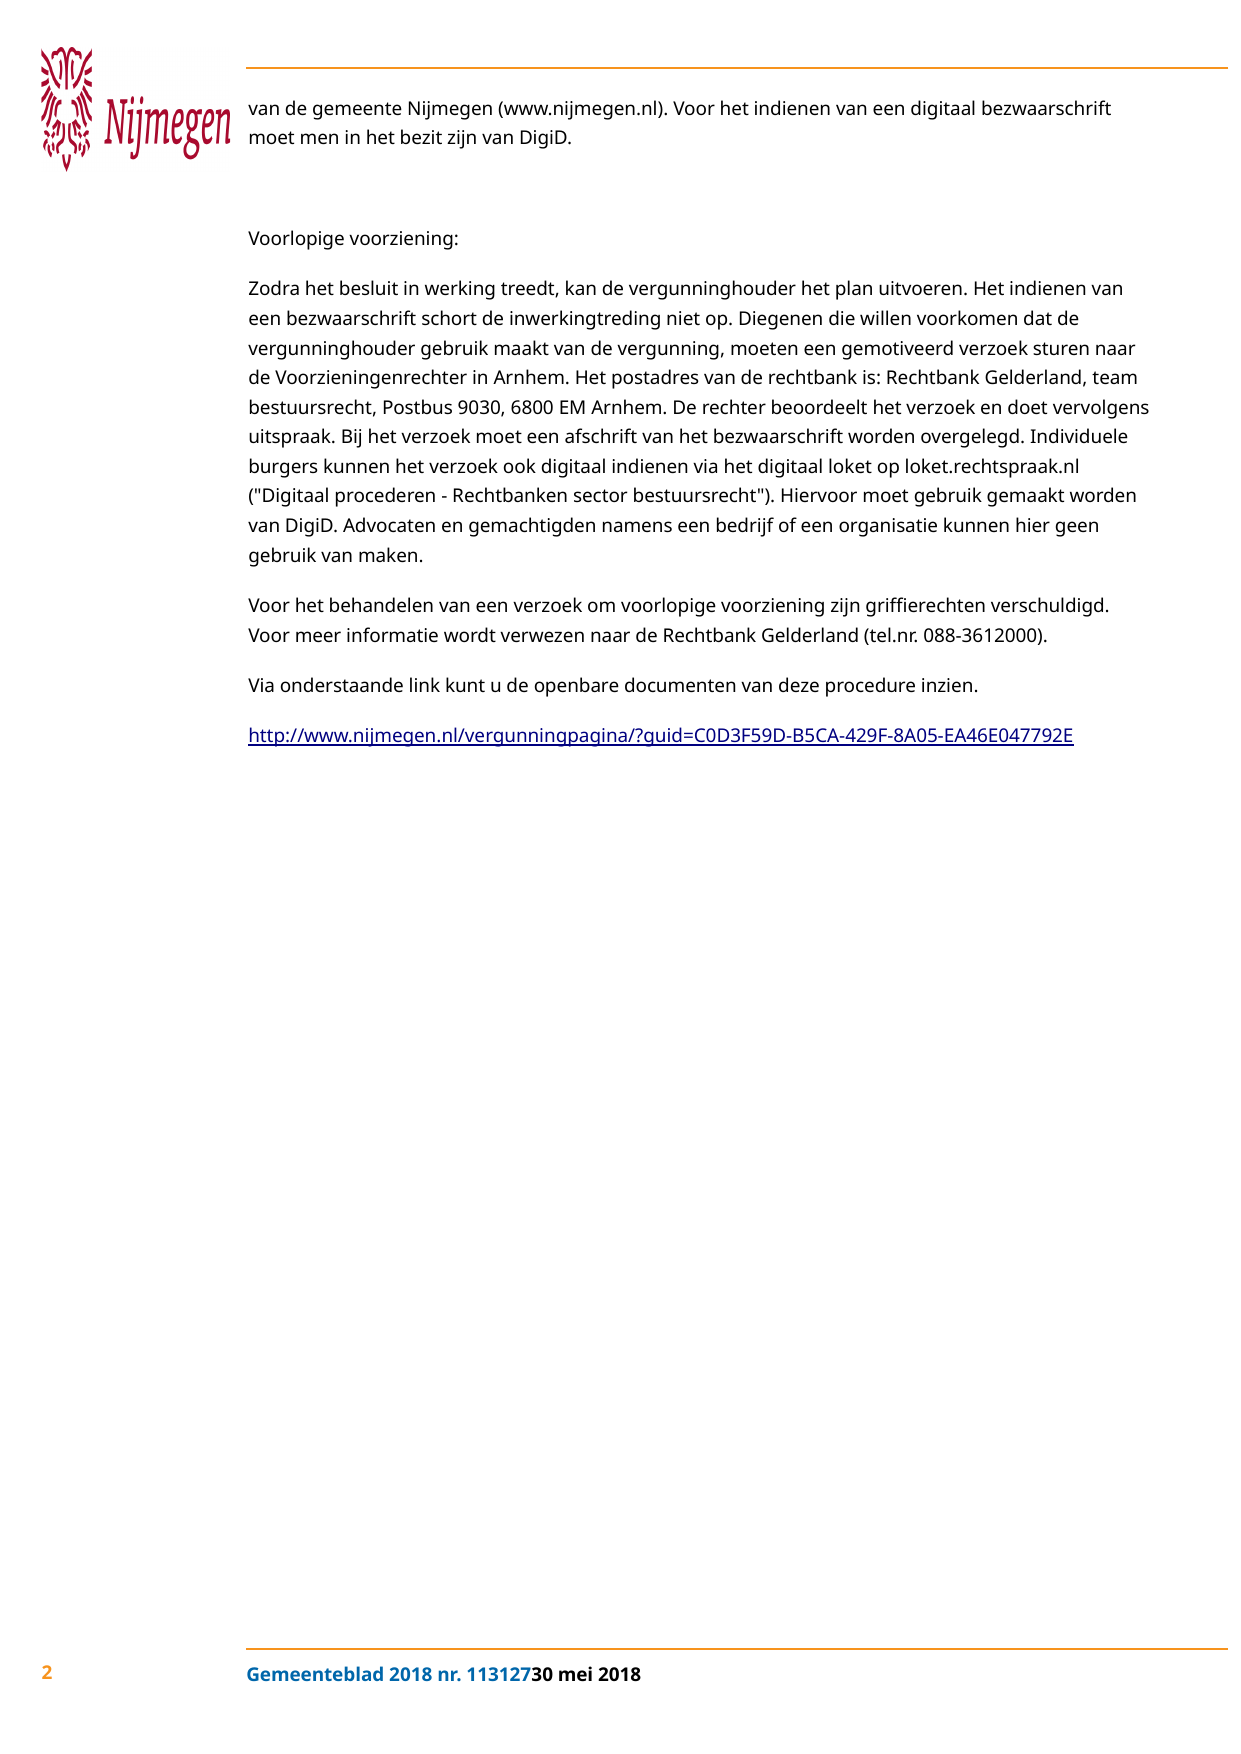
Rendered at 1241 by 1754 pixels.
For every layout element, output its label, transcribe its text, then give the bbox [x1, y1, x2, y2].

text Zodra het besluit in werking treedt, kan de vergunninghouder het plan uitvoeren. Het indienen van een bezwaarschrift schort de inwerkingtreding niet op. Diegenen die willen voorkomen dat de vergunninghouder gebruik maakt van de vergunning, moeten een gemotiveerd verzoek sturen naar de Voorzieningenrechter in Arnhem. Het postadres van de rechtbank is: Rechtbank Gelderland, team bestuursrecht, Postbus 9030, 6800 EM Arnhem. De rechter beoordeelt het verzoek en doet vervolgens uitspraak. Bij het verzoek moet een afschrift van het bezwaarschrift worden overgelegd. Individuele burgers kunnen het verzoek ook digitaal indienen via het digitaal loket op loket.rechtspraak.nl ("Digitaal procederen - Rechtbanken sector bestuursrecht"). Hiervoor moet gebruik gemaakt worden van DigiD. Advocaten en gemachtigden namens een bedrijf of een organisatie kunnen hier geen gebruik van maken. [248, 276, 1152, 568]
text van de gemeente Nijmegen (www.nijmegen.nl). Voor het indienen van een digitaal bezwaarschrift moet men in het bezit zijn van DigiD. [248, 95, 1152, 150]
text http://www.nijmegen.nl/vergunningpagina/?guid=C0D3F59D-B5CA-429F-8A05-EA46E047792E [248, 723, 1152, 748]
text Voorlopige voorziening: [248, 225, 1152, 251]
text Voor het behandelen van een verzoek om voorlopige voorziening zijn griffierechten verschuldigd. Voor meer informatie wordt verwezen naar de Rechtbank Gelderland (tel.nr. 088-3612000). [248, 592, 1152, 648]
picture [41, 47, 231, 172]
text Via onderstaande link kunt u de openbare documenten van deze procedure inzien. [248, 672, 1152, 698]
